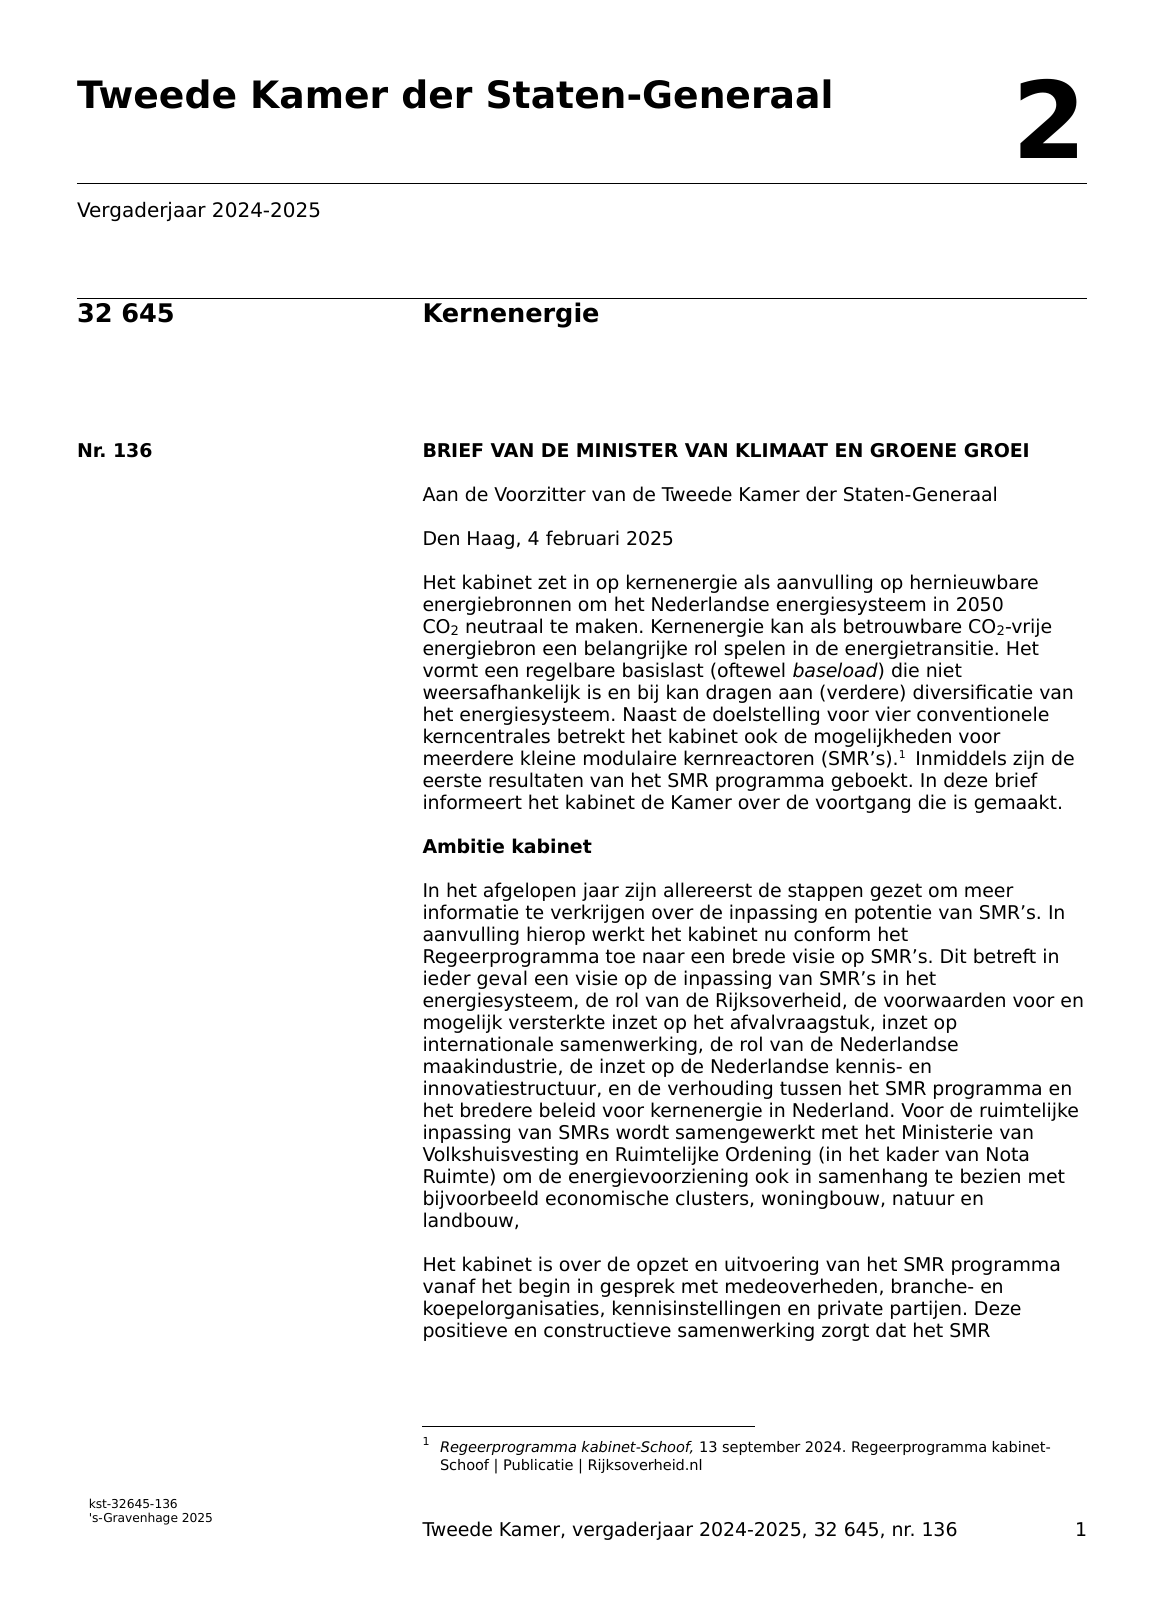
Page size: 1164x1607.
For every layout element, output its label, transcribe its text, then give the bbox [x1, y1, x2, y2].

table_cell Vergaderjaar 2024-2025 [77, 184, 1087, 298]
text Regeerprogramma kabinet-Schoof, 13 september 2024. Regeerprogramma kabinet-Schoof | Publicatie | Rijksoverheid.nl [422, 1435, 1087, 1474]
text Aan de Voorzitter van de Tweede Kamer der Staten-Generaal [422, 484, 1087, 506]
text Het kabinet zet in op kernenergie als aanvulling op hernieuwbare energiebronnen om het Nederlandse energiesysteem in 2050 CO2 neutraal te maken. Kernenergie kan als betrouwbare CO2-vrije energiebron een belangrijke rol spelen in de energietransitie. Het vormt een regelbare basislast (oftewel baseload) die niet weersafhankelijk is en bij kan dragen aan (verdere) diversificatie van het energiesysteem. Naast de doelstelling voor vier conventionele kerncentrales betrekt het kabinet ook de mogelijkheden voor meerdere kleine modulaire kernreactoren (SMR’s). Inmiddels zijn de eerste resultaten van het SMR programma geboekt. In deze brief informeert het kabinet de Kamer over de voortgang die is gemaakt. [422, 572, 1087, 814]
text 's-Gravenhage 2025 [88, 1511, 323, 1525]
table_header 2 [886, 59, 1087, 183]
text Het kabinet is over de opzet en uitvoering van het SMR programma vanaf het begin in gesprek met medeoverheden, branche- en koepelorganisaties, kennisinstellingen en private partijen. Deze positieve en constructieve samenwerking zorgt dat het SMR [422, 1254, 1087, 1342]
subtitle 32 645 Kernenergie [77, 299, 1087, 329]
subtitle Nr. 136 BRIEF VAN DE MINISTER VAN KLIMAAT EN GROENE GROEI [77, 440, 1087, 462]
text Den Haag, 4 februari 2025 [422, 528, 1087, 550]
text In het afgelopen jaar zijn allereerst de stappen gezet om meer informatie te verkrijgen over de inpassing en potentie van SMR’s. In aanvulling hierop werkt het kabinet nu conform het Regeerprogramma toe naar een brede visie op SMR’s. Dit betreft in ieder geval een visie op de inpassing van SMR’s in het energiesysteem, de rol van de Rijksoverheid, de voorwaarden voor en mogelijk versterkte inzet op het afvalvraagstuk, inzet op internationale samenwerking, de rol van de Nederlandse maakindustrie, de inzet op de Nederlandse kennis- en innovatiestructuur, en de verhouding tussen het SMR programma en het bredere beleid voor kernenergie in Nederland. Voor de ruimtelijke inpassing van SMRs wordt samengewerkt met het Ministerie van Volkshuisvesting en Ruimtelijke Ordening (in het kader van Nota Ruimte) om de energievoorziening ook in samenhang te bezien met bijvoorbeeld economische clusters, woningbouw, natuur en landbouw, [422, 880, 1087, 1232]
text kst-32645-136 [88, 1497, 323, 1511]
table_header Tweede Kamer der Staten-Generaal [77, 59, 886, 183]
subtitle Ambitie kabinet [422, 836, 1087, 858]
